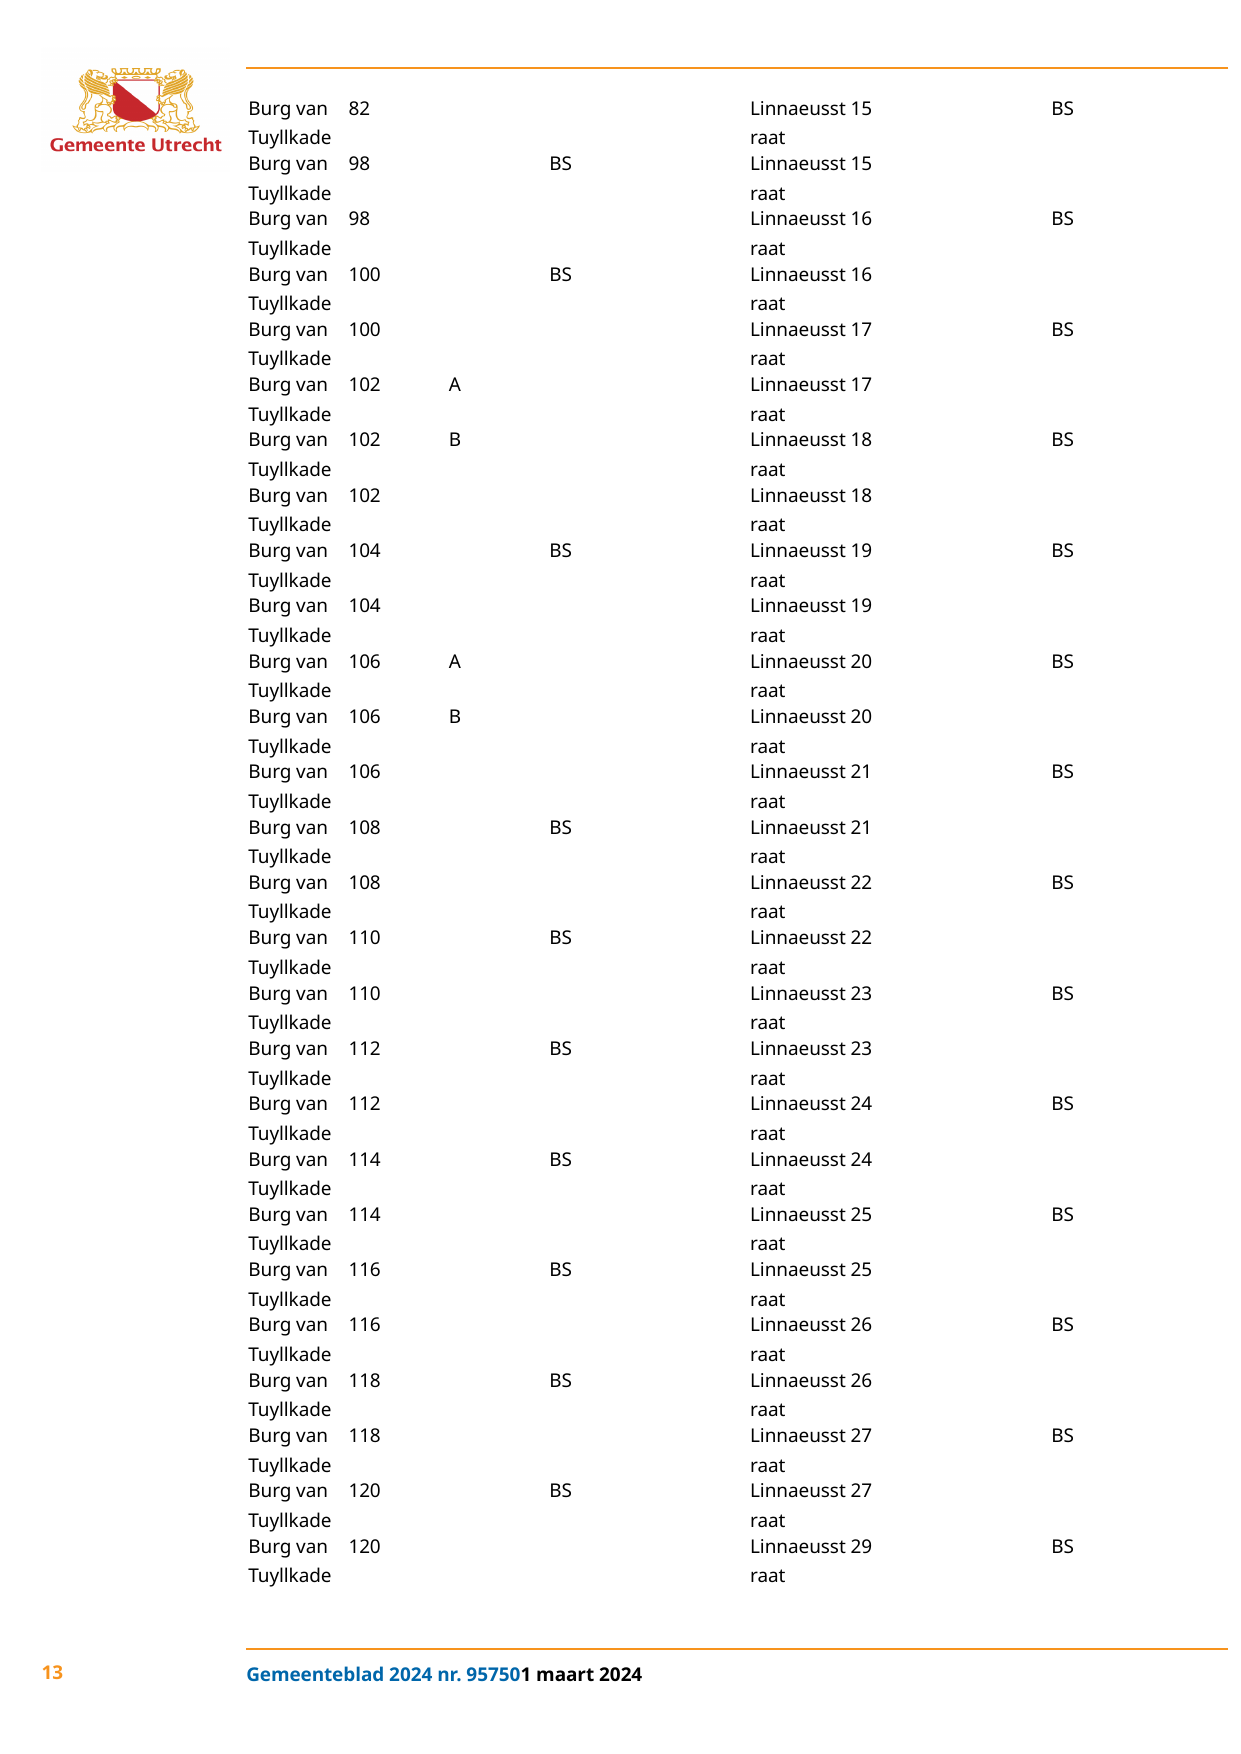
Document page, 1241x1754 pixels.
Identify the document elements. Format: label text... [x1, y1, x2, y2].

table_cell 98 [348, 150, 449, 205]
table_cell [1051, 1035, 1152, 1090]
table_cell 110 [348, 980, 449, 1035]
table_cell Burg van Tuyllkade [248, 1035, 348, 1090]
table_cell BS [549, 150, 649, 205]
table_cell Linnaeusstraat [750, 316, 850, 371]
table_cell [449, 925, 549, 980]
table_cell Linnaeusstraat [750, 1367, 850, 1422]
table_cell [951, 537, 1051, 593]
table_cell 16 [850, 261, 951, 316]
table_cell BS [549, 1367, 649, 1422]
table_cell 17 [850, 316, 951, 371]
table_cell [951, 648, 1051, 703]
table_cell 26 [850, 1312, 951, 1367]
table_cell Linnaeusstraat [750, 1533, 850, 1588]
table_cell Linnaeusstraat [750, 648, 850, 703]
table_cell [650, 1090, 750, 1146]
table_cell 100 [348, 316, 449, 371]
table_cell Burg van Tuyllkade [248, 95, 348, 150]
table_cell 18 [850, 427, 951, 482]
table_cell BS [1051, 1201, 1152, 1256]
table_cell 24 [850, 1146, 951, 1201]
table_cell Linnaeusstraat [750, 1090, 850, 1146]
table_cell [650, 1312, 750, 1367]
table_cell [951, 261, 1051, 316]
table_cell [650, 1422, 750, 1478]
table_cell Burg van Tuyllkade [248, 427, 348, 482]
table_cell [449, 316, 549, 371]
table_cell [1051, 925, 1152, 980]
table_cell [650, 648, 750, 703]
table_cell Linnaeusstraat [750, 1035, 850, 1090]
table_cell 112 [348, 1035, 449, 1090]
table_cell Burg van Tuyllkade [248, 703, 348, 758]
table_cell [951, 1533, 1051, 1588]
table_cell [951, 95, 1051, 150]
table_cell [951, 925, 1051, 980]
table_cell 106 [348, 759, 449, 814]
table_cell [650, 427, 750, 482]
table_cell [449, 1367, 549, 1422]
table_cell 104 [348, 593, 449, 648]
table_cell [549, 1533, 649, 1588]
table_cell Linnaeusstraat [750, 371, 850, 427]
table_cell 102 [348, 371, 449, 427]
table_cell Linnaeusstraat [750, 1146, 850, 1201]
table_cell [449, 759, 549, 814]
table_cell [650, 703, 750, 758]
table_cell Burg van Tuyllkade [248, 316, 348, 371]
table_cell [1051, 1256, 1152, 1312]
table_cell A [449, 371, 549, 427]
table_cell [951, 150, 1051, 205]
table_cell 19 [850, 593, 951, 648]
table_cell [951, 1422, 1051, 1478]
table_cell [650, 95, 750, 150]
table_cell B [449, 703, 549, 758]
table_cell [1051, 371, 1152, 427]
table_cell BS [1051, 95, 1152, 150]
table_cell Burg van Tuyllkade [248, 980, 348, 1035]
table_cell 20 [850, 703, 951, 758]
table_cell 82 [348, 95, 449, 150]
table_cell Linnaeusstraat [750, 150, 850, 205]
table_cell [650, 925, 750, 980]
table_cell [951, 1478, 1051, 1533]
table_cell [449, 593, 549, 648]
table_cell [951, 1367, 1051, 1422]
table_cell 120 [348, 1478, 449, 1533]
table_cell [951, 427, 1051, 482]
table_cell [951, 814, 1051, 869]
table_cell 108 [348, 869, 449, 924]
table_cell Linnaeusstraat [750, 1312, 850, 1367]
table_cell BS [1051, 648, 1152, 703]
table_cell [1051, 1146, 1152, 1201]
table_cell Linnaeusstraat [750, 869, 850, 924]
table_cell [449, 1035, 549, 1090]
table_cell 112 [348, 1090, 449, 1146]
table_cell [951, 316, 1051, 371]
table_cell [549, 1090, 649, 1146]
table_cell 22 [850, 925, 951, 980]
table_cell 108 [348, 814, 449, 869]
table_cell [650, 759, 750, 814]
table_cell [650, 1035, 750, 1090]
table_cell [951, 593, 1051, 648]
table_cell [650, 593, 750, 648]
table_cell 27 [850, 1422, 951, 1478]
table_cell [650, 1367, 750, 1422]
table_cell BS [549, 814, 649, 869]
table_cell Burg van Tuyllkade [248, 814, 348, 869]
table_cell 104 [348, 537, 449, 593]
table_cell Burg van Tuyllkade [248, 869, 348, 924]
table_cell [951, 371, 1051, 427]
table_cell [549, 980, 649, 1035]
table_cell 29 [850, 1533, 951, 1588]
table_cell Burg van Tuyllkade [248, 1312, 348, 1367]
table_cell [449, 205, 549, 261]
table_cell Linnaeusstraat [750, 1478, 850, 1533]
table_cell Burg van Tuyllkade [248, 593, 348, 648]
table_cell 114 [348, 1201, 449, 1256]
table_cell [951, 1090, 1051, 1146]
table_cell Linnaeusstraat [750, 482, 850, 537]
table_cell [650, 537, 750, 593]
table_cell 15 [850, 95, 951, 150]
table_cell [549, 759, 649, 814]
table_cell 18 [850, 482, 951, 537]
table_cell Burg van Tuyllkade [248, 150, 348, 205]
table_cell BS [1051, 1312, 1152, 1367]
table_cell [449, 980, 549, 1035]
table_cell [449, 1090, 549, 1146]
table_cell [650, 980, 750, 1035]
table_cell 23 [850, 980, 951, 1035]
table_cell 120 [348, 1533, 449, 1588]
table_cell [449, 1422, 549, 1478]
table_cell [449, 1256, 549, 1312]
table_cell [951, 869, 1051, 924]
table_cell Linnaeusstraat [750, 95, 850, 150]
table_cell 118 [348, 1367, 449, 1422]
table_cell [650, 371, 750, 427]
table_cell B [449, 427, 549, 482]
table_cell Burg van Tuyllkade [248, 537, 348, 593]
table_cell 106 [348, 648, 449, 703]
table_cell Burg van Tuyllkade [248, 1201, 348, 1256]
table_cell [951, 205, 1051, 261]
table_cell [549, 648, 649, 703]
table_cell 21 [850, 814, 951, 869]
table_cell Linnaeusstraat [750, 1422, 850, 1478]
table_cell Burg van Tuyllkade [248, 1478, 348, 1533]
table_cell [650, 1201, 750, 1256]
table_cell 102 [348, 482, 449, 537]
table_cell [650, 814, 750, 869]
table_cell [650, 150, 750, 205]
table_cell 106 [348, 703, 449, 758]
table_cell [449, 537, 549, 593]
table_cell Linnaeusstraat [750, 537, 850, 593]
table_cell [951, 980, 1051, 1035]
table_cell [549, 1422, 649, 1478]
table_cell [951, 1035, 1051, 1090]
table_cell BS [1051, 1533, 1152, 1588]
table_cell [650, 1256, 750, 1312]
table_cell BS [549, 925, 649, 980]
table_cell BS [1051, 980, 1152, 1035]
table_cell 100 [348, 261, 449, 316]
table_cell [449, 869, 549, 924]
table_cell 24 [850, 1090, 951, 1146]
table_cell BS [549, 261, 649, 316]
table_cell Linnaeusstraat [750, 427, 850, 482]
table_cell 98 [348, 205, 449, 261]
table_cell [1051, 593, 1152, 648]
table_cell Linnaeusstraat [750, 205, 850, 261]
table_cell Burg van Tuyllkade [248, 1146, 348, 1201]
table_cell [650, 205, 750, 261]
table_cell [549, 205, 649, 261]
table_cell 21 [850, 759, 951, 814]
table_cell BS [1051, 869, 1152, 924]
table_cell [449, 1312, 549, 1367]
table_cell Burg van Tuyllkade [248, 1533, 348, 1588]
table_cell [549, 1201, 649, 1256]
table_cell [650, 1533, 750, 1588]
table_cell Burg van Tuyllkade [248, 1422, 348, 1478]
table_cell [549, 95, 649, 150]
table_cell [549, 371, 649, 427]
table_cell BS [549, 1146, 649, 1201]
table_cell 16 [850, 205, 951, 261]
table_cell [951, 482, 1051, 537]
table_cell BS [1051, 1422, 1152, 1478]
table_cell BS [549, 1035, 649, 1090]
table_cell [951, 1256, 1051, 1312]
table_cell Burg van Tuyllkade [248, 759, 348, 814]
table_cell [650, 869, 750, 924]
table_cell [449, 1533, 549, 1588]
table_cell [650, 316, 750, 371]
table_cell [650, 1146, 750, 1201]
table_cell BS [1051, 205, 1152, 261]
table_cell 116 [348, 1312, 449, 1367]
table_cell 110 [348, 925, 449, 980]
table_cell A [449, 648, 549, 703]
table_cell [951, 1201, 1051, 1256]
table_cell Burg van Tuyllkade [248, 1090, 348, 1146]
table_cell [449, 150, 549, 205]
table_cell [1051, 261, 1152, 316]
table_cell BS [549, 537, 649, 593]
table_cell Linnaeusstraat [750, 593, 850, 648]
table_cell 27 [850, 1478, 951, 1533]
table_cell BS [1051, 427, 1152, 482]
table_cell 114 [348, 1146, 449, 1201]
table_cell BS [1051, 1090, 1152, 1146]
table_cell [1051, 482, 1152, 537]
table_cell Burg van Tuyllkade [248, 1367, 348, 1422]
table_cell [951, 1146, 1051, 1201]
picture [41, 47, 231, 172]
table_cell 26 [850, 1367, 951, 1422]
table_cell Linnaeusstraat [750, 1201, 850, 1256]
table_cell [549, 482, 649, 537]
table_cell Linnaeusstraat [750, 1256, 850, 1312]
table_cell 17 [850, 371, 951, 427]
table_cell 23 [850, 1035, 951, 1090]
table_cell 118 [348, 1422, 449, 1478]
table_cell [449, 814, 549, 869]
table_cell 102 [348, 427, 449, 482]
table_cell 15 [850, 150, 951, 205]
table_cell [549, 427, 649, 482]
table_cell [449, 95, 549, 150]
table_cell Linnaeusstraat [750, 925, 850, 980]
table_cell [449, 261, 549, 316]
table_cell [1051, 150, 1152, 205]
table_cell [449, 482, 549, 537]
table_cell 25 [850, 1201, 951, 1256]
table_cell Linnaeusstraat [750, 814, 850, 869]
table_cell [549, 593, 649, 648]
table_cell BS [549, 1478, 649, 1533]
table_cell [1051, 1367, 1152, 1422]
table_cell [449, 1478, 549, 1533]
table_cell Burg van Tuyllkade [248, 648, 348, 703]
table_cell Burg van Tuyllkade [248, 205, 348, 261]
table_cell BS [1051, 759, 1152, 814]
table_cell Linnaeusstraat [750, 980, 850, 1035]
table_cell Burg van Tuyllkade [248, 925, 348, 980]
table_cell [650, 261, 750, 316]
table_cell 20 [850, 648, 951, 703]
table_cell BS [1051, 537, 1152, 593]
table_cell 22 [850, 869, 951, 924]
table_cell [549, 869, 649, 924]
table_cell Burg van Tuyllkade [248, 482, 348, 537]
table_cell [1051, 814, 1152, 869]
table_cell Linnaeusstraat [750, 759, 850, 814]
table_cell [549, 1312, 649, 1367]
table_cell BS [1051, 316, 1152, 371]
table_cell [951, 1312, 1051, 1367]
table_cell [449, 1201, 549, 1256]
table_cell BS [549, 1256, 649, 1312]
table_cell 25 [850, 1256, 951, 1312]
table_cell Burg van Tuyllkade [248, 261, 348, 316]
table_cell [549, 316, 649, 371]
table_cell 19 [850, 537, 951, 593]
table_cell Linnaeusstraat [750, 703, 850, 758]
table_cell Burg van Tuyllkade [248, 1256, 348, 1312]
table_cell [549, 703, 649, 758]
table_cell [650, 482, 750, 537]
table_cell 116 [348, 1256, 449, 1312]
table_cell [650, 1478, 750, 1533]
table_cell [951, 759, 1051, 814]
table_cell Burg van Tuyllkade [248, 371, 348, 427]
table_cell [1051, 1478, 1152, 1533]
table_cell [449, 1146, 549, 1201]
table_cell [1051, 703, 1152, 758]
table_cell [951, 703, 1051, 758]
table_cell Linnaeusstraat [750, 261, 850, 316]
